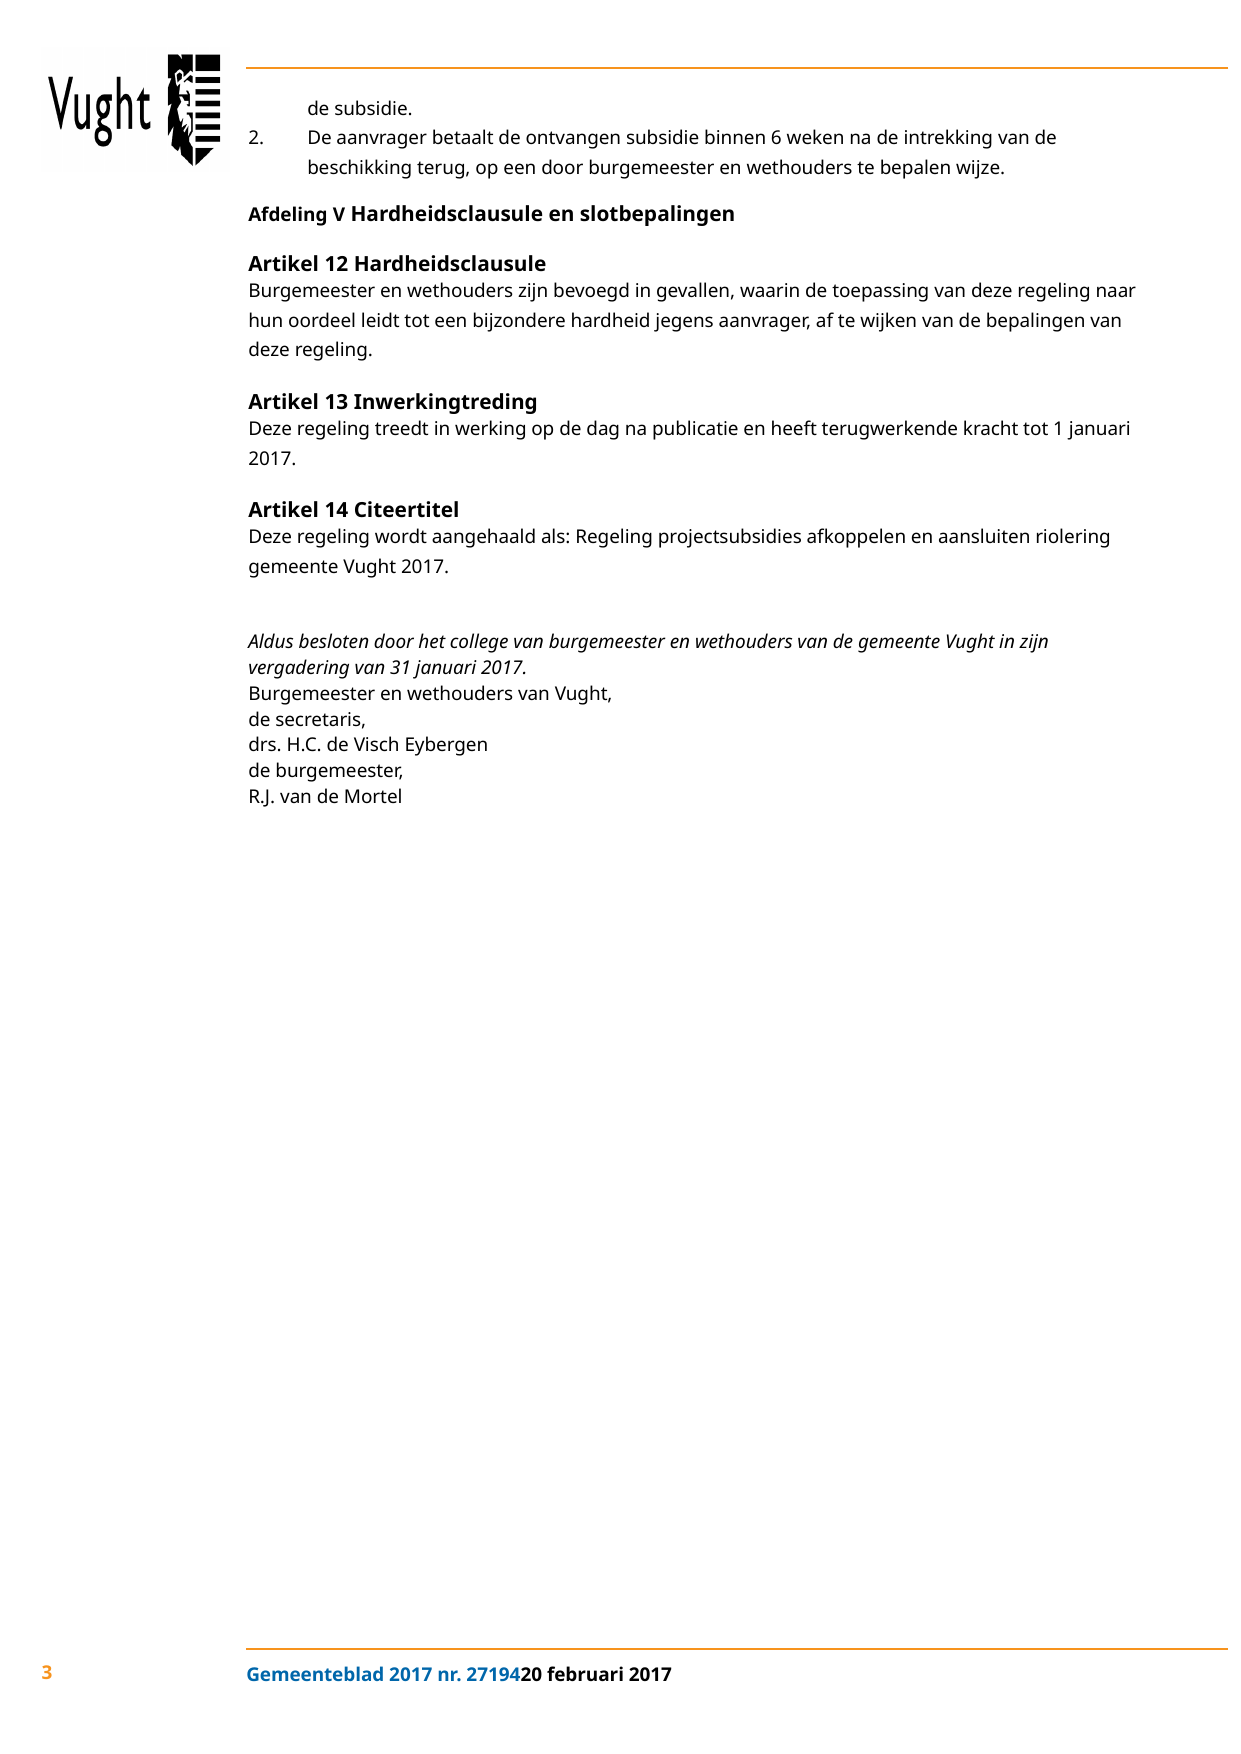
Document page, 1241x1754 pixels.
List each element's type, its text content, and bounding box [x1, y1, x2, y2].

list De aanvrager betaalt de ontvangen subsidie binnen 6 weken na de intrekking van de beschikking terug, op een door burgemeester en wethouders te bepalen wijze. [248, 124, 1152, 180]
text Deze regeling wordt aangehaald als: Regeling projectsubsidies afkoppelen en aansluiten riolering gemeente Vught 2017. [248, 524, 1152, 579]
text Burgemeester en wethouders zijn bevoegd in gevallen, waarin de toepassing van deze regeling naar hun oordeel leidt tot een bijzondere hardheid jegens aanvrager, af te wijken van de bepalingen van deze regeling. [248, 277, 1152, 362]
list de subsidie. [248, 95, 1152, 121]
text de burgemeester, [248, 757, 1152, 783]
text drs. H.C. de Visch Eybergen [248, 731, 1152, 757]
picture [41, 47, 231, 172]
text Artikel 13 Inwerkingtreding [248, 387, 1152, 415]
text de secretaris, [248, 706, 1152, 731]
text Burgemeester en wethouders van Vught, [248, 680, 1152, 706]
text Afdeling V Hardheidsclausule en slotbepalingen [248, 199, 1152, 228]
text Artikel 14 Citeertitel [248, 495, 1152, 524]
text Deze regeling treedt in werking op de dag na publicatie en heeft terugwerkende kracht tot 1 januari 2017. [248, 415, 1152, 471]
text R.J. van de Mortel [248, 783, 1152, 809]
text Aldus besloten door het college van burgemeester en wethouders van de gemeente Vught in zijn vergadering van 31 januari 2017. [248, 628, 1152, 680]
text Artikel 12 Hardheidsclausule [248, 249, 1152, 277]
